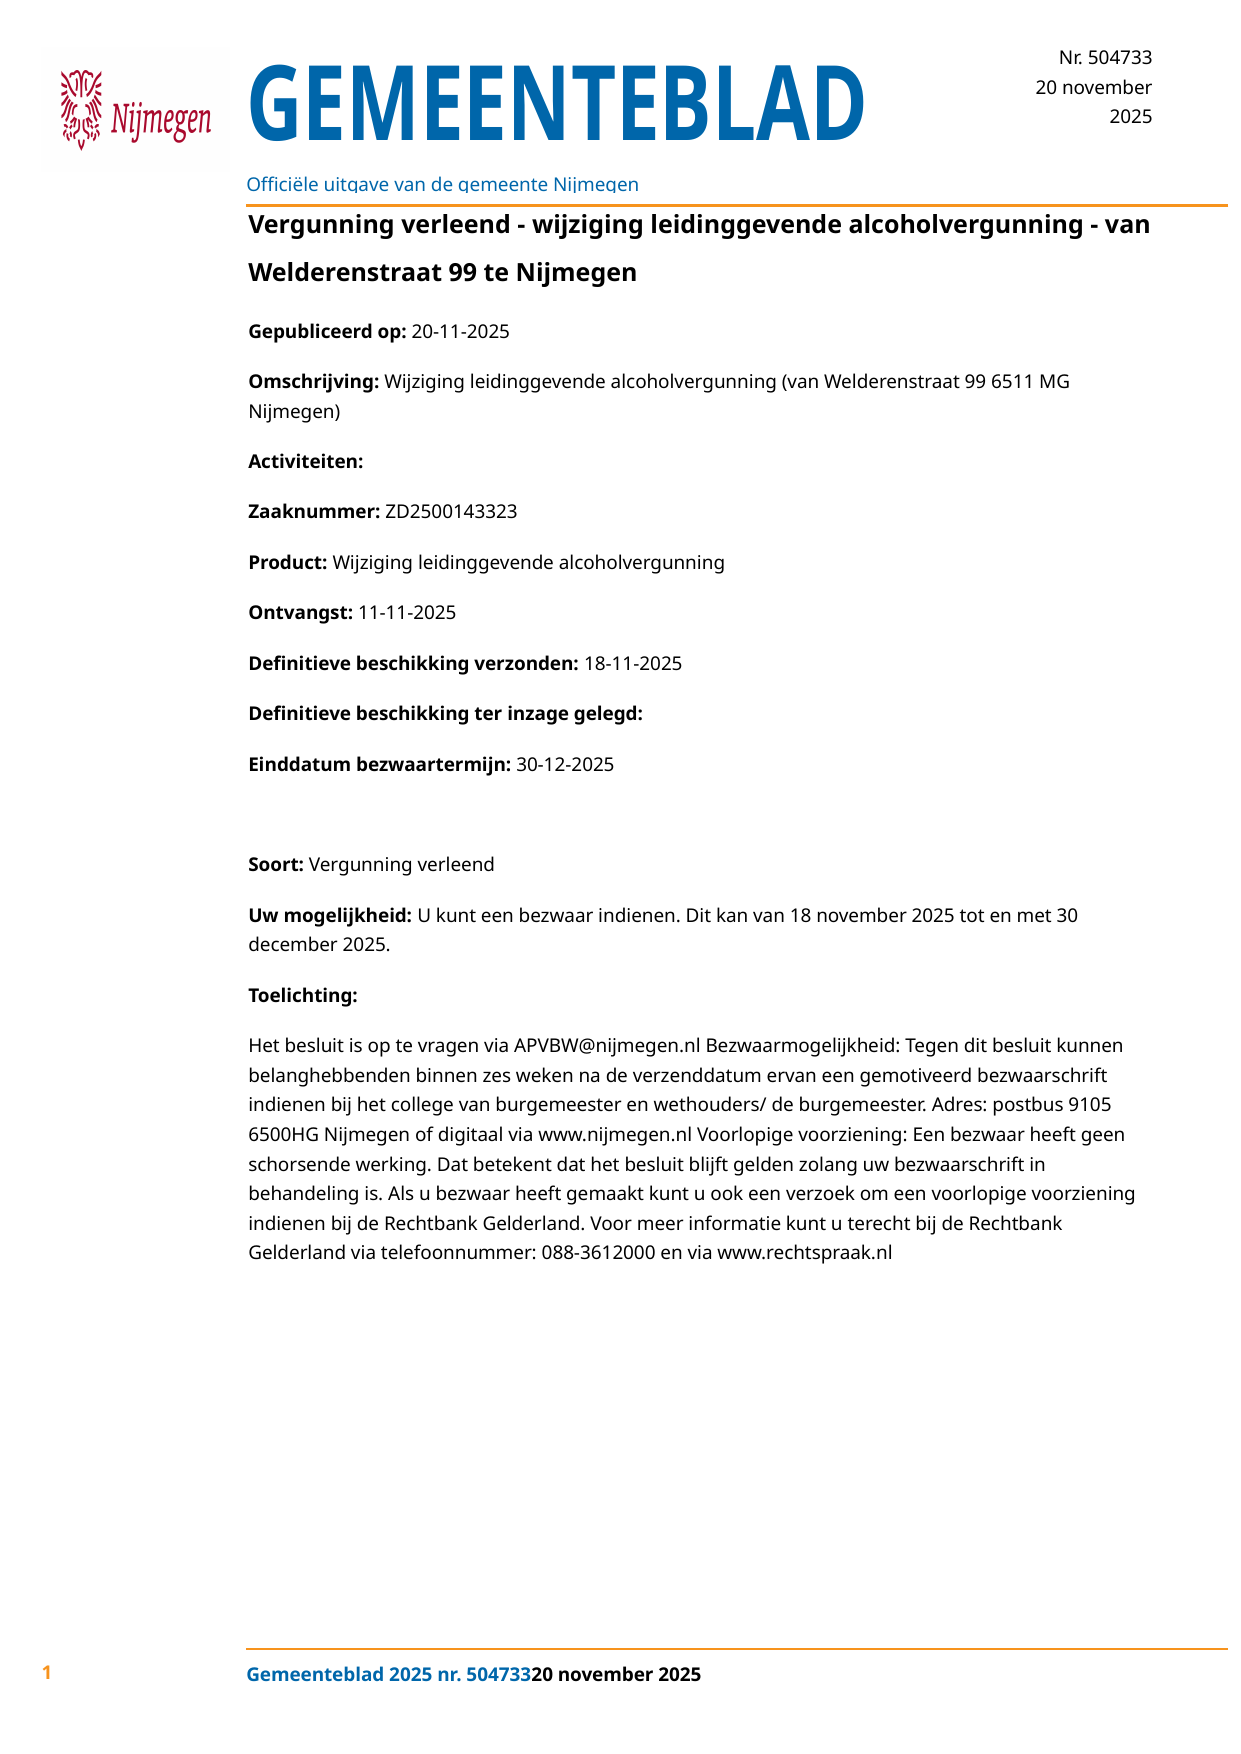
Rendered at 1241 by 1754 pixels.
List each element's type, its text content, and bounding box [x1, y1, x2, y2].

text Vergunning verleend - wijziging leidinggevende alcoholvergunning - van Welderenstraat 99 te Nijmegen [248, 207, 1152, 288]
text Activiteiten: [248, 448, 1152, 474]
text Gepubliceerd op: 20-11-2025 [248, 318, 1152, 344]
text Uw mogelijkheid: U kunt een bezwaar indienen. Dit kan van 18 november 2025 tot en met 30 december 2025. [248, 902, 1152, 957]
text Zaaknummer: ZD2500143323 [248, 499, 1152, 524]
text Ontvangst: 11-11-2025 [248, 599, 1152, 625]
text Einddatum bezwaartermijn: 30-12-2025 [248, 751, 1152, 777]
picture [41, 47, 231, 172]
text Soort: Vergunning verleend [248, 852, 1152, 877]
text Toelichting: [248, 982, 1152, 1008]
text Definitieve beschikking verzonden: 18-11-2025 [248, 650, 1152, 676]
text Omschrijving: Wijziging leidinggevende alcoholvergunning (van Welderenstraat 99 6511 MG Nijmegen) [248, 368, 1152, 424]
text Definitieve beschikking ter inzage gelegd: [248, 700, 1152, 726]
text Het besluit is op te vragen via APVBW@nijmegen.nl Bezwaarmogelijkheid: Tegen dit besluit kunnen belanghebbenden binnen zes weken na de verzenddatum ervan een gemotiveerd bezwaarschrift indienen bij het college van burgemeester en wethouders/ de burgemeester. Adres: postbus 9105 6500HG Nijmegen of digitaal via www.nijmegen.nl Voorlopige voorziening: Een bezwaar heeft geen schorsende werking. Dat betekent dat het besluit blijft gelden zolang uw bezwaarschrift in behandeling is. Als u bezwaar heeft gemaakt kunt u ook een verzoek om een voorlopige voorziening indienen bij de Rechtbank Gelderland. Voor meer informatie kunt u terecht bij de Rechtbank Gelderland via telefoonnummer: 088-3612000 en via www.rechtspraak.nl [248, 1032, 1152, 1265]
text Product: Wijziging leidinggevende alcoholvergunning [248, 549, 1152, 575]
